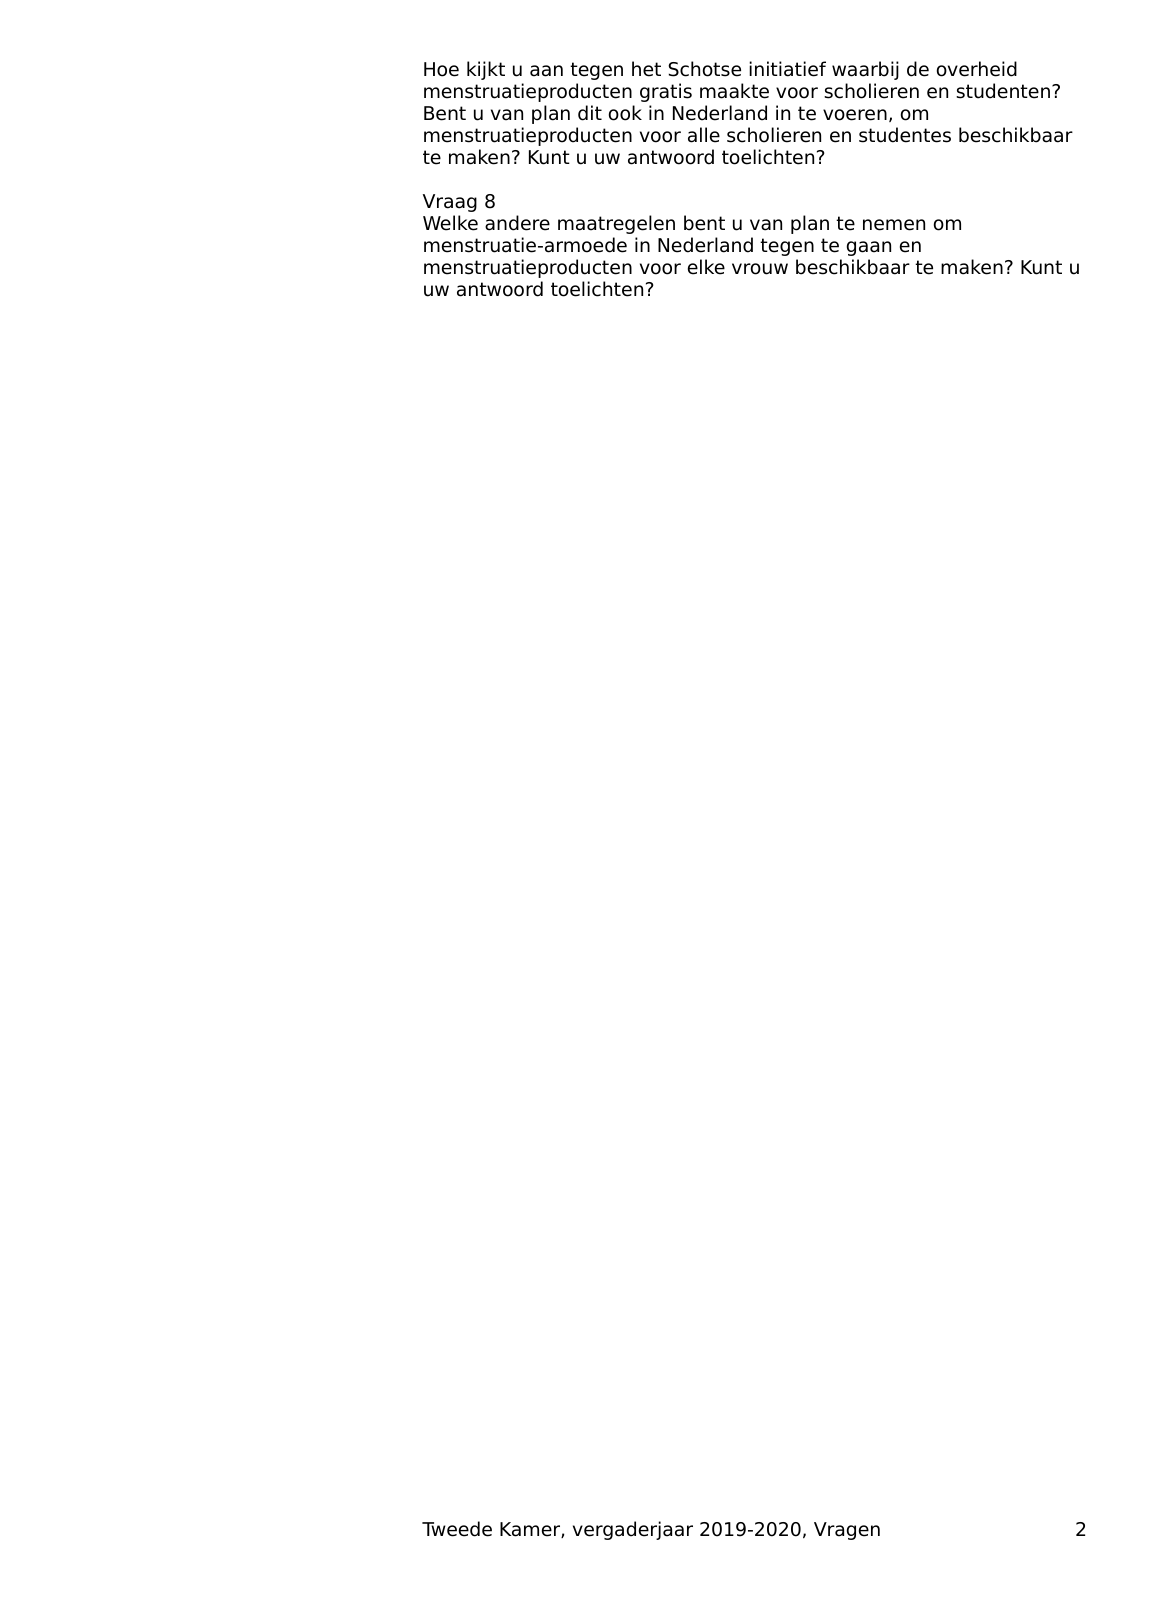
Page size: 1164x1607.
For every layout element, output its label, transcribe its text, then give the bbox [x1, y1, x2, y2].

text Vraag 8 [422, 191, 1087, 213]
text Welke andere maatregelen bent u van plan te nemen om menstruatie-armoede in Nederland tegen te gaan en menstruatieproducten voor elke vrouw beschikbaar te maken? Kunt u uw antwoord toelichten? [422, 213, 1087, 301]
text Hoe kijkt u aan tegen het Schotse initiatief waarbij de overheid menstruatieproducten gratis maakte voor scholieren en studenten? Bent u van plan dit ook in Nederland in te voeren, om menstruatieproducten voor alle scholieren en studentes beschikbaar te maken? Kunt u uw antwoord toelichten? [422, 59, 1087, 169]
